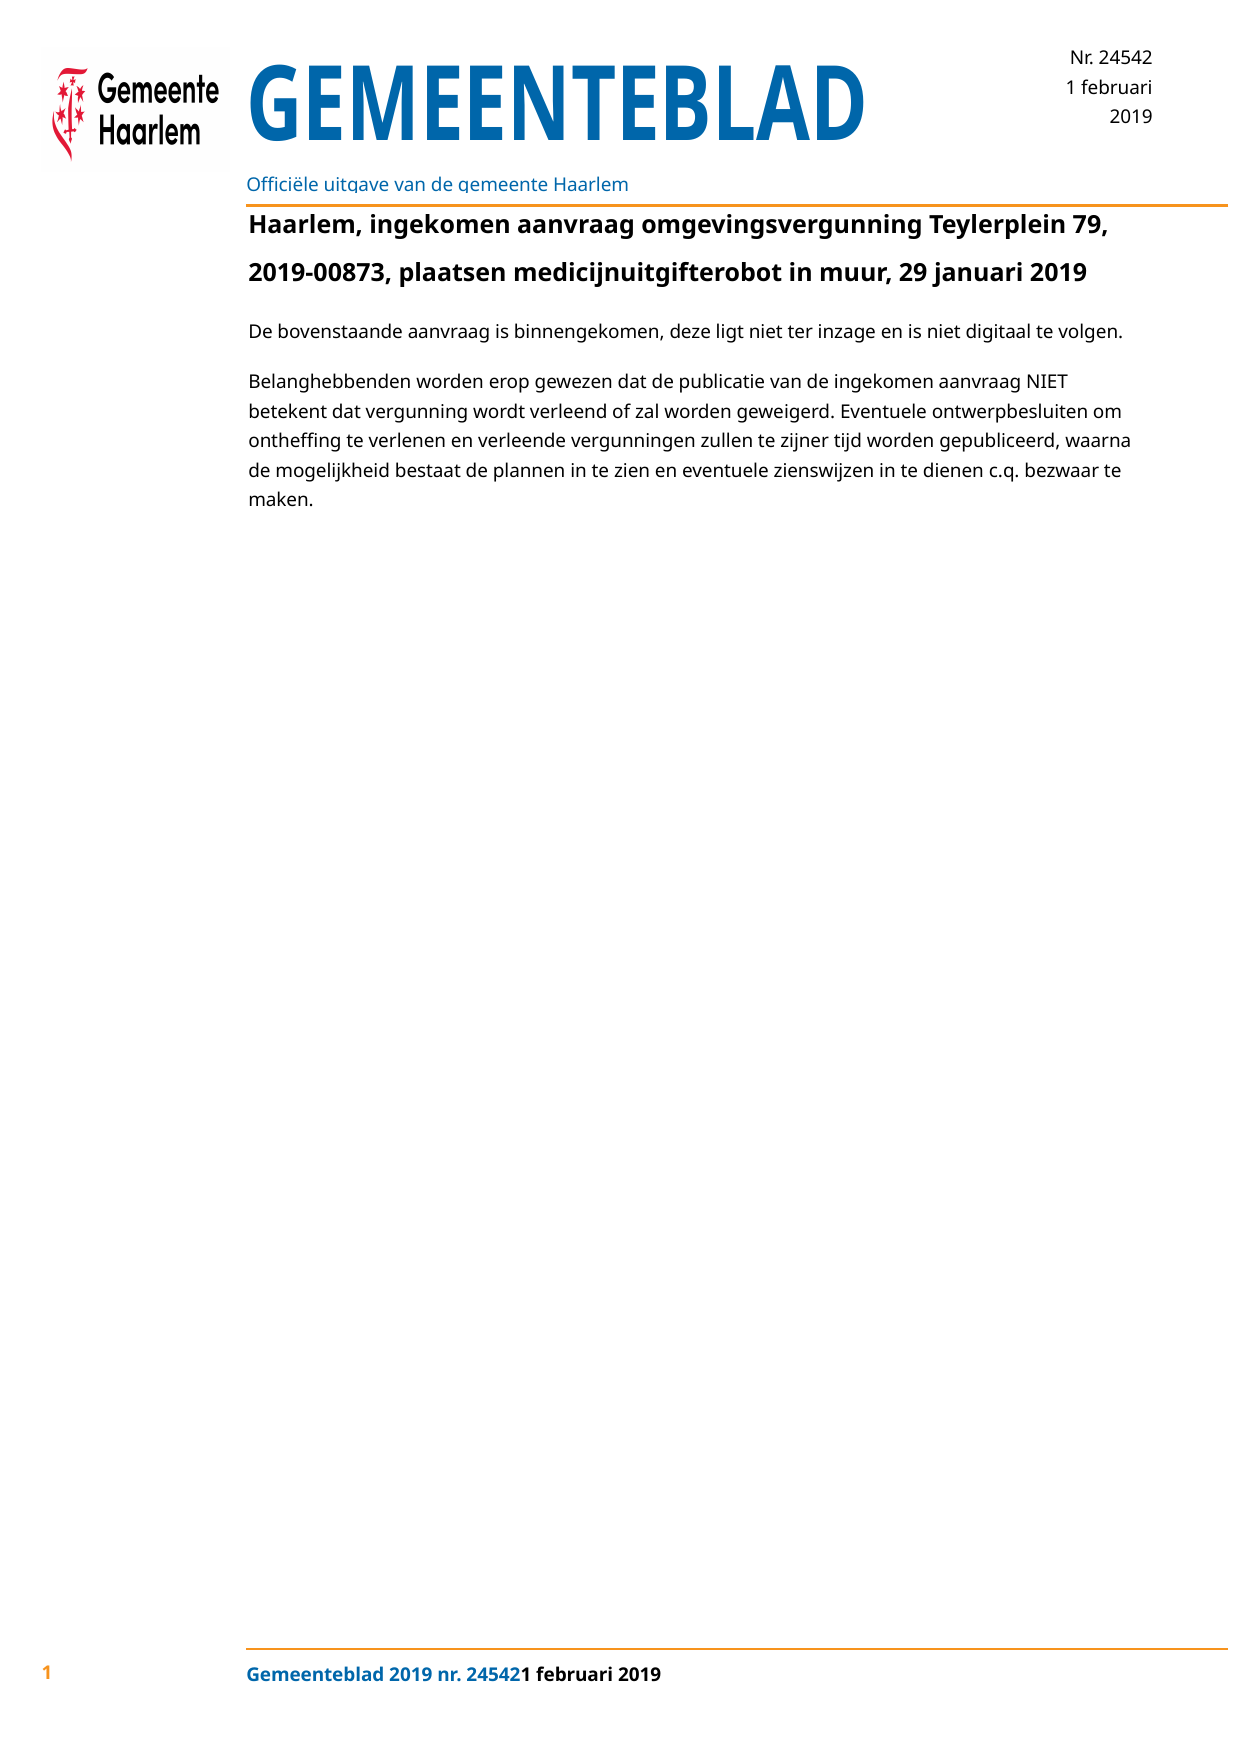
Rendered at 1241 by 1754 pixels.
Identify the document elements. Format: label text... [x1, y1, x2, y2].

picture [41, 47, 231, 172]
text Belanghebbenden worden erop gewezen dat de publicatie van de ingekomen aanvraag NIET betekent dat vergunning wordt verleend of zal worden geweigerd. Eventuele ontwerpbesluiten om ontheffing te verlenen en verleende vergunningen zullen te zijner tijd worden gepubliceerd, waarna de mogelijkheid bestaat de plannen in te zien en eventuele zienswijzen in te dienen c.q. bezwaar te maken. [248, 368, 1152, 512]
text Haarlem, ingekomen aanvraag omgevingsvergunning Teylerplein 79, 2019-00873, plaatsen medicijnuitgifterobot in muur, 29 januari 2019 [248, 207, 1152, 288]
text De bovenstaande aanvraag is binnengekomen, deze ligt niet ter inzage en is niet digitaal te volgen. [248, 318, 1152, 344]
